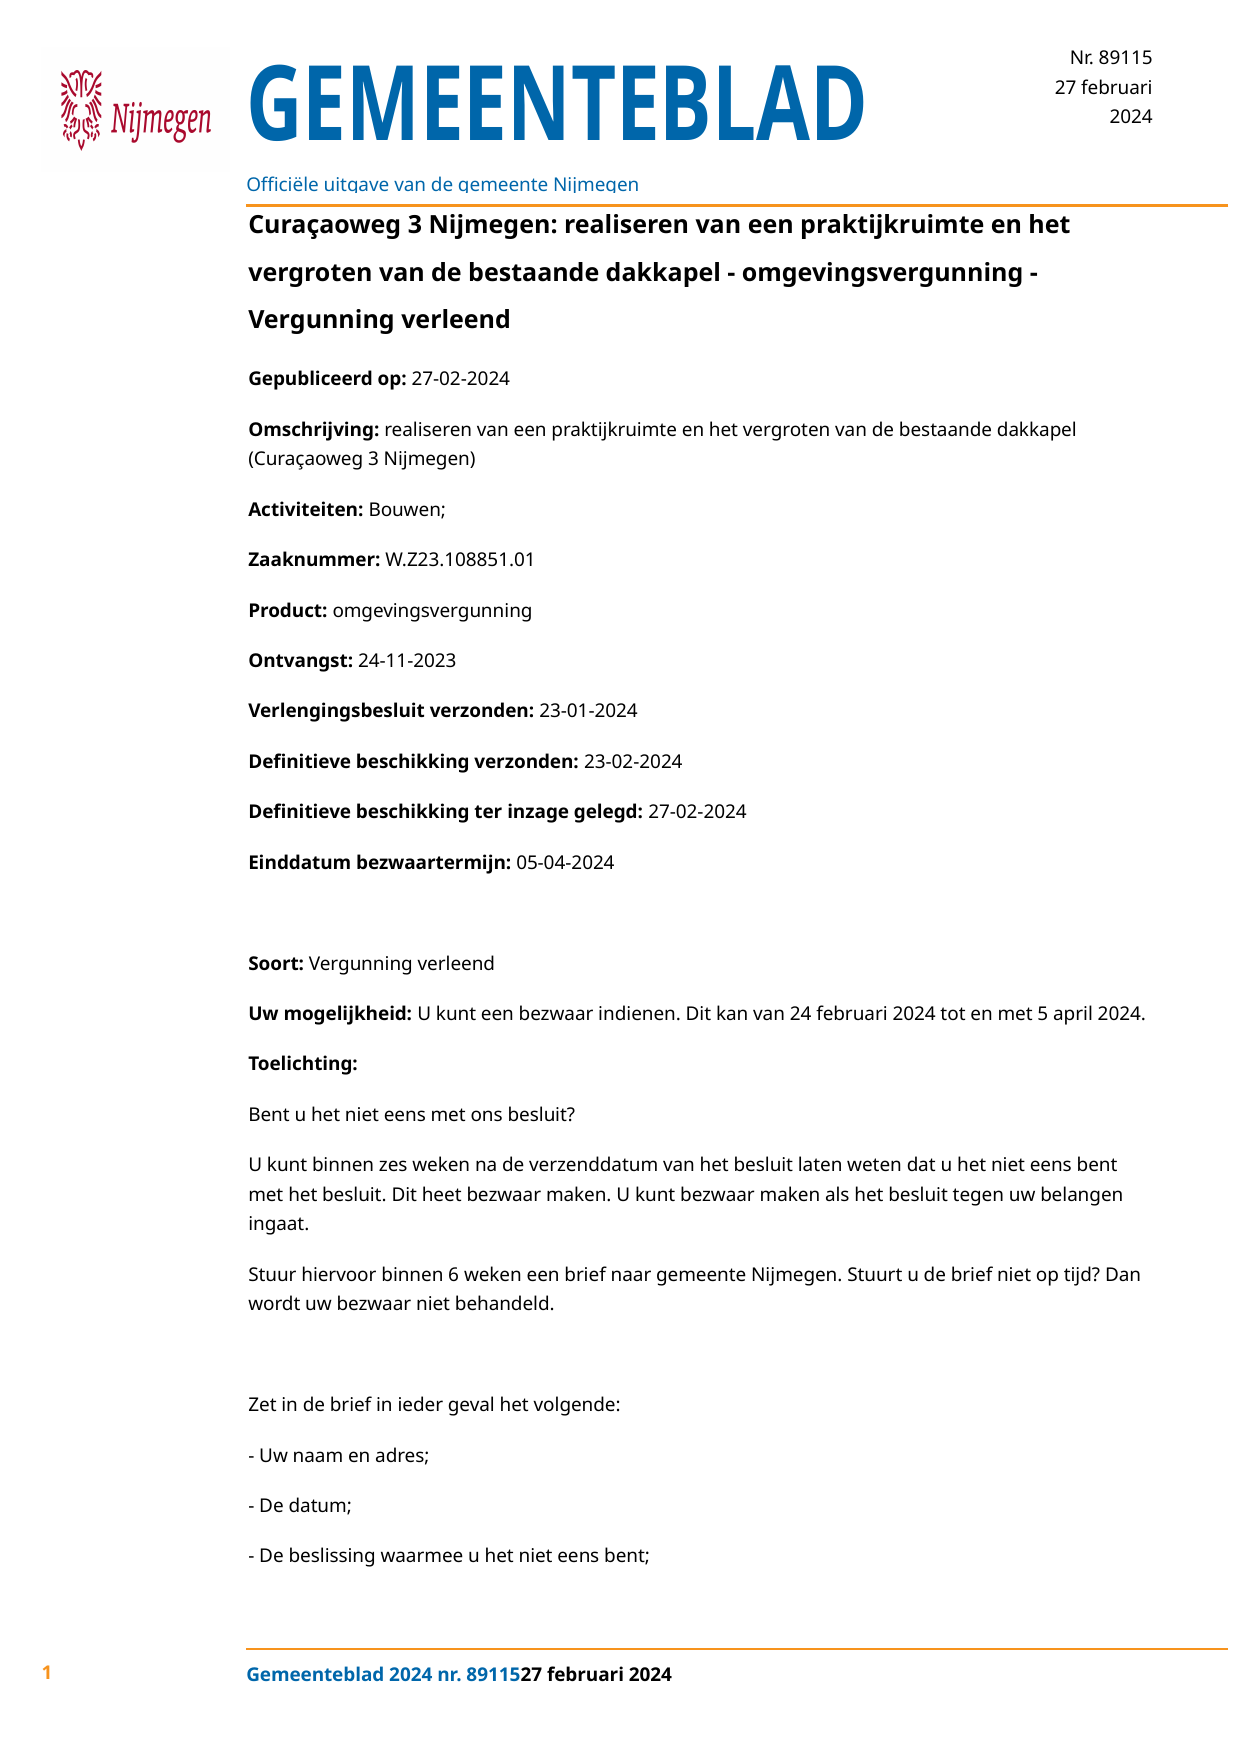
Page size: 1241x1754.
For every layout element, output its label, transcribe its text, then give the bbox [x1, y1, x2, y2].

text Verlengingsbesluit verzonden: 23-01-2024 [248, 698, 1152, 723]
text Ontvangst: 24-11-2023 [248, 647, 1152, 673]
text Curaçaoweg 3 Nijmegen: realiseren van een praktijkruimte en het vergroten van de bestaande dakkapel - omgevingsvergunning - Vergunning verleend [248, 207, 1152, 336]
text Gepubliceerd op: 27-02-2024 [248, 366, 1152, 391]
text Zet in de brief in ieder geval het volgende: [248, 1391, 1152, 1417]
text - Uw naam en adres; [248, 1442, 1152, 1467]
text Uw mogelijkheid: U kunt een bezwaar indienen. Dit kan van 24 februari 2024 tot en met 5 april 2024. [248, 1000, 1152, 1026]
text - De datum; [248, 1492, 1152, 1518]
text Definitieve beschikking ter inzage gelegd: 27-02-2024 [248, 798, 1152, 824]
text Omschrijving: realiseren van een praktijkruimte en het vergroten van de bestaande dakkapel (Curaçaoweg 3 Nijmegen) [248, 416, 1152, 471]
text Stuur hiervoor binnen 6 weken een brief naar gemeente Nijmegen. Stuurt u de brief niet op tijd? Dan wordt uw bezwaar niet behandeld. [248, 1261, 1152, 1316]
text Einddatum bezwaartermijn: 05-04-2024 [248, 849, 1152, 874]
text U kunt binnen zes weken na de verzenddatum van het besluit laten weten dat u het niet eens bent met het besluit. Dit heet bezwaar maken. U kunt bezwaar maken als het besluit tegen uw belangen ingaat. [248, 1151, 1152, 1236]
text - De beslissing waarmee u het niet eens bent; [248, 1543, 1152, 1568]
text Soort: Vergunning verleend [248, 950, 1152, 975]
text Toelichting: [248, 1051, 1152, 1076]
picture [41, 47, 231, 172]
text Bent u het niet eens met ons besluit? [248, 1101, 1152, 1127]
text Definitieve beschikking verzonden: 23-02-2024 [248, 748, 1152, 774]
text Zaaknummer: W.Z23.108851.01 [248, 546, 1152, 572]
text Activiteiten: Bouwen; [248, 496, 1152, 522]
text Product: omgevingsvergunning [248, 597, 1152, 622]
